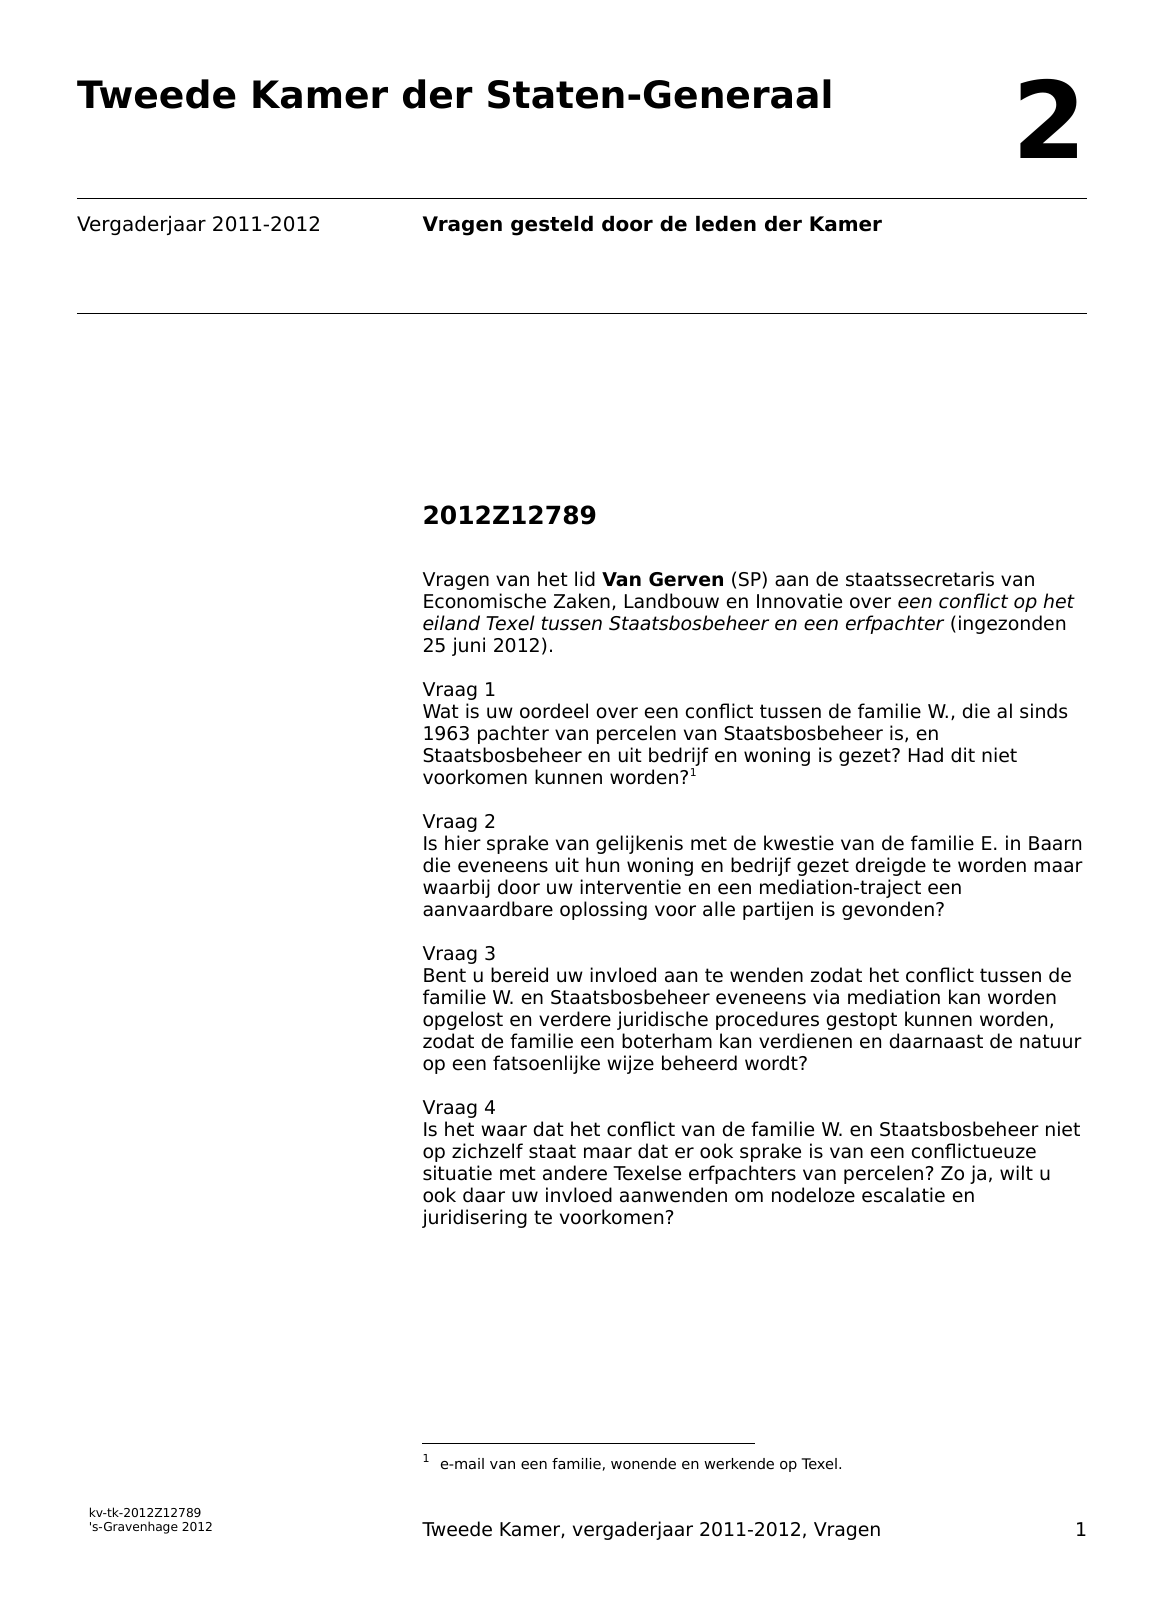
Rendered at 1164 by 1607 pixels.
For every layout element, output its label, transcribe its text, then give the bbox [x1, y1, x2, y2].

text Vraag 2 [422, 811, 1087, 833]
text 's-Gravenhage 2012 [88, 1520, 323, 1534]
text e-mail van een familie, wonende en werkende op Texel. [422, 1452, 1087, 1474]
text Vraag 4 [422, 1097, 1087, 1119]
text Wat is uw oordeel over een conflict tussen de familie W., die al sinds 1963 pachter van percelen van Staatsbosbeheer is, en Staatsbosbeheer en uit bedrijf en woning is gezet? Had dit niet voorkomen kunnen worden? [422, 701, 1087, 789]
table_cell Vragen gesteld door de leden der Kamer [422, 199, 1087, 313]
table_header 2 [886, 59, 1087, 198]
text Bent u bereid uw invloed aan te wenden zodat het conflict tussen de familie W. en Staatsbosbeheer eveneens via mediation kan worden opgelost en verdere juridische procedures gestopt kunnen worden, zodat de familie een boterham kan verdienen en daarnaast de natuur op een fatsoenlijke wijze beheerd wordt? [422, 965, 1087, 1075]
text Vraag 1 [422, 679, 1087, 701]
text kv-tk-2012Z12789 [88, 1506, 323, 1520]
table_header Tweede Kamer der Staten-Generaal [77, 59, 886, 198]
table_cell Vergaderjaar 2011-2012 [77, 199, 422, 313]
text Vragen van het lid Van Gerven (SP) aan de staatssecretaris van Economische Zaken, Landbouw en Innovatie over een conflict op het eiland Texel tussen Staatsbosbeheer en een erfpachter (ingezonden 25 juni 2012). [422, 569, 1087, 657]
text Is het waar dat het conflict van de familie W. en Staatsbosbeheer niet op zichzelf staat maar dat er ook sprake is van een conflictueuze situatie met andere Texelse erfpachters van percelen? Zo ja, wilt u ook daar uw invloed aanwenden om nodeloze escalatie en juridisering te voorkomen? [422, 1119, 1087, 1229]
text 2012Z12789 [422, 501, 1087, 531]
text Vraag 3 [422, 943, 1087, 965]
text Is hier sprake van gelijkenis met de kwestie van de familie E. in Baarn die eveneens uit hun woning en bedrijf gezet dreigde te worden maar waarbij door uw interventie en een mediation-traject een aanvaardbare oplossing voor alle partijen is gevonden? [422, 833, 1087, 921]
